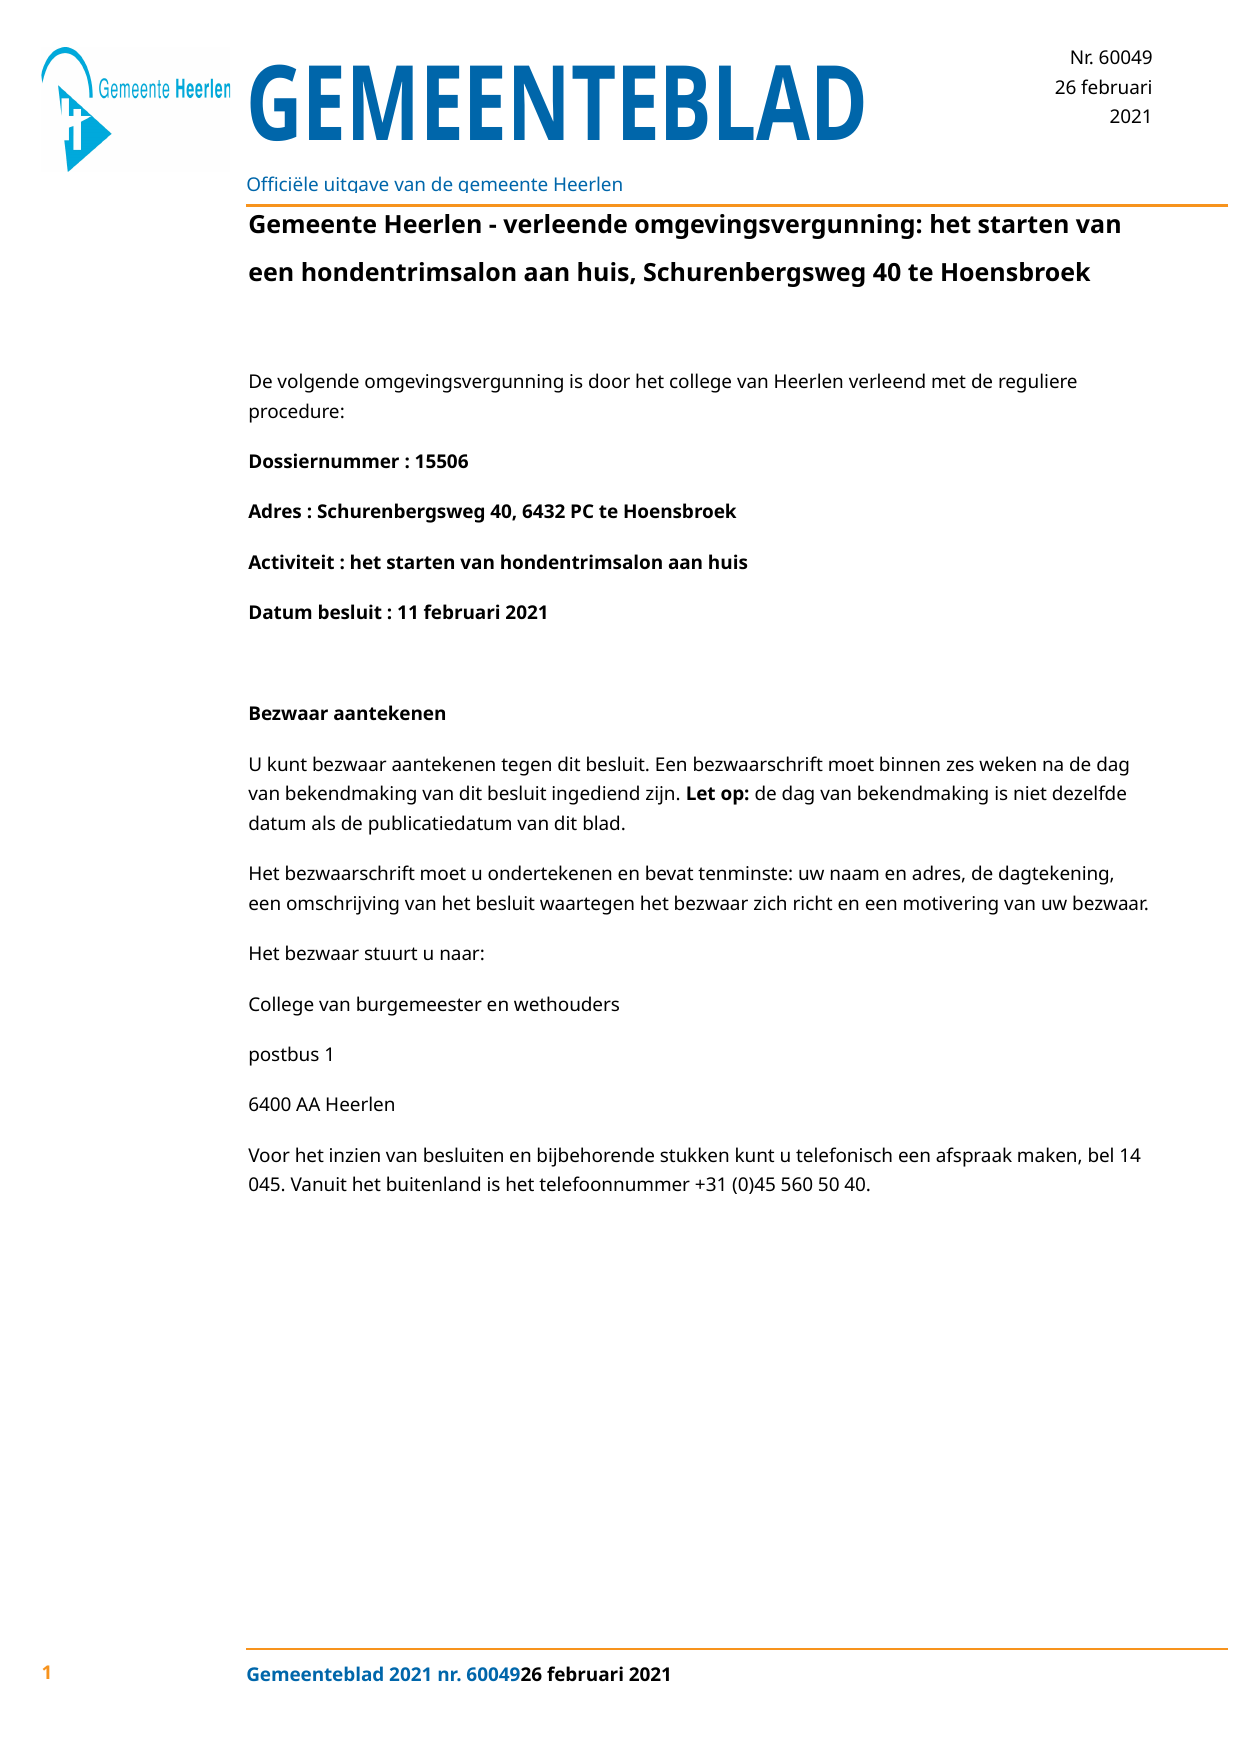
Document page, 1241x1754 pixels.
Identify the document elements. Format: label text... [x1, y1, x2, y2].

text U kunt bezwaar aantekenen tegen dit besluit. Een bezwaarschrift moet binnen zes weken na de dag van bekendmaking van dit besluit ingediend zijn. Let op: de dag van bekendmaking is niet dezelfde datum als de publicatiedatum van dit blad. [248, 751, 1152, 836]
text Adres : Schurenbergsweg 40, 6432 PC te Hoensbroek [248, 499, 1152, 524]
picture [41, 47, 59, 70]
text Gemeente Heerlen - verleende omgevingsvergunning: het starten van een hondentrimsalon aan huis, Schurenbergsweg 40 te Hoensbroek [248, 207, 1152, 288]
text Voor het inzien van besluiten en bijbehorende stukken kunt u telefonisch een afspraak maken, bel 14 045. Vanuit het buitenland is het telefoonnummer +31 (0)45 560 50 40. [248, 1142, 1152, 1197]
text Activiteit : het starten van hondentrimsalon aan huis [248, 549, 1152, 575]
text College van burgemeester en wethouders [248, 991, 1152, 1017]
text De volgende omgevingsvergunning is door het college van Heerlen verleend met de reguliere procedure: [248, 368, 1152, 424]
text Dossiernummer : 15506 [248, 448, 1152, 474]
text 6400 AA Heerlen [248, 1092, 1152, 1117]
text Het bezwaarschrift moet u ondertekenen en bevat tenminste: uw naam en adres, de dagtekening, een omschrijving van het besluit waartegen het bezwaar zich richt en een motivering van uw bezwaar. [248, 860, 1152, 916]
text Datum besluit : 11 februari 2021 [248, 599, 1152, 625]
text postbus 1 [248, 1041, 1152, 1067]
text Bezwaar aantekenen [248, 700, 1152, 726]
picture [41, 47, 231, 172]
text Het bezwaar stuurt u naar: [248, 940, 1152, 966]
